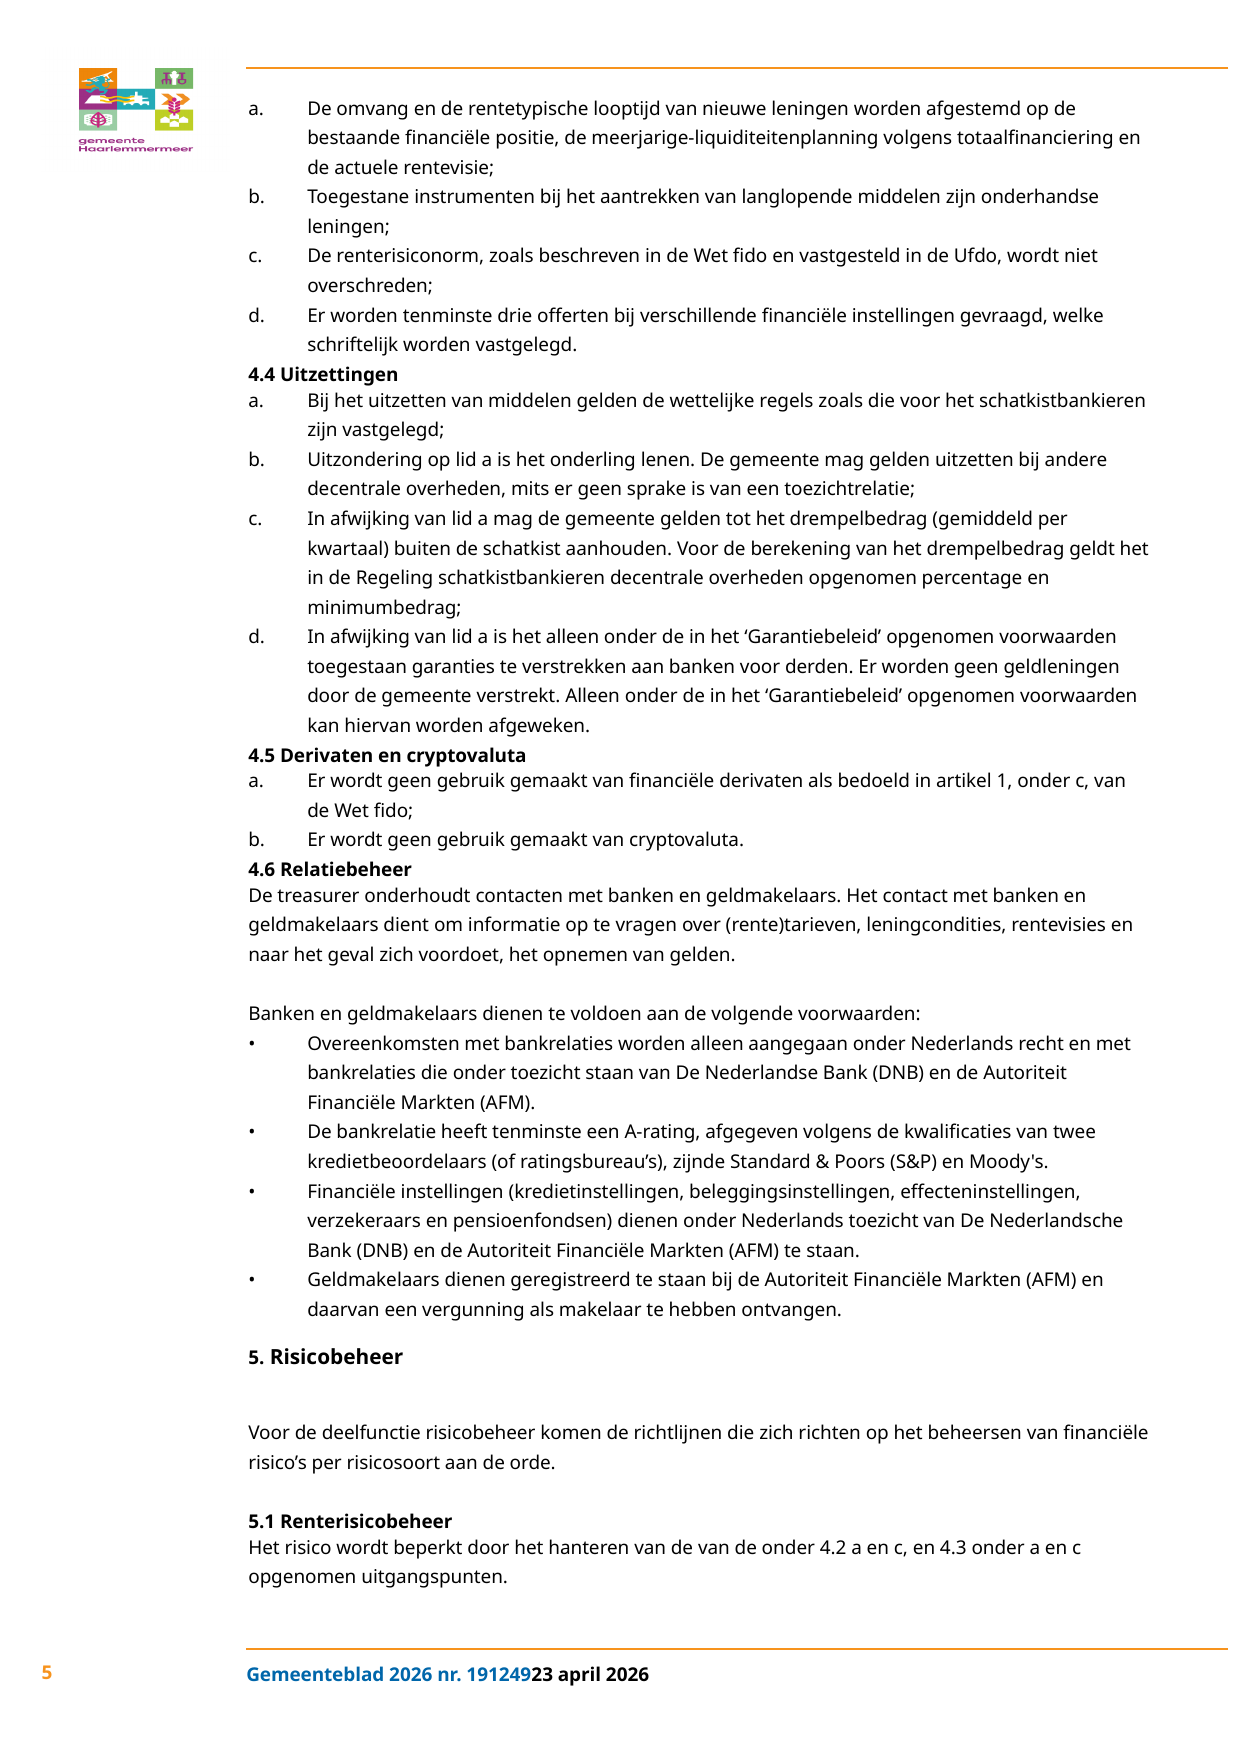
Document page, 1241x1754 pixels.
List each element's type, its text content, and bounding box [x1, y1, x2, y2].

list Bij het uitzetten van middelen gelden de wettelijke regels zoals die voor het schatkistbankieren zijn vastgelegd; [248, 387, 1152, 442]
text De treasurer onderhoudt contacten met banken en geldmakelaars. Het contact met banken en geldmakelaars dient om informatie op te vragen over (rente)tarieven, leningcondities, rentevisies en naar het geval zich voordoet, het opnemen van gelden. [248, 882, 1152, 967]
list Overeenkomsten met bankrelaties worden alleen aangegaan onder Nederlands recht en met bankrelaties die onder toezicht staan van De Nederlandse Bank (DNB) en de Autoriteit Financiële Markten (AFM). [248, 1030, 1152, 1115]
text 5.1 Renterisicobeheer [248, 1508, 1152, 1534]
text 4.4 Uitzettingen [248, 361, 1152, 387]
list In afwijking van lid a is het alleen onder de in het ‘Garantiebeleid’ opgenomen voorwaarden toegestaan garanties te verstrekken aan banken voor derden. Er worden geen geldleningen door de gemeente verstrekt. Alleen onder de in het ‘Garantiebeleid’ opgenomen voorwaarden kan hiervan worden afgeweken. [248, 623, 1152, 738]
text 5. Risicobeheer [248, 1342, 1152, 1370]
list Uitzondering op lid a is het onderling lenen. De gemeente mag gelden uitzetten bij andere decentrale overheden, mits er geen sprake is van een toezichtrelatie; [248, 446, 1152, 501]
text Banken en geldmakelaars dienen te voldoen aan de volgende voorwaarden: [248, 1000, 1152, 1026]
text 4.6 Relatiebeheer [248, 856, 1152, 882]
text Het risico wordt beperkt door het hanteren van de van de onder 4.2 a en c, en 4.3 onder a en c opgenomen uitgangspunten. [248, 1534, 1152, 1589]
picture [41, 47, 231, 172]
list In afwijking van lid a mag de gemeente gelden tot het drempelbedrag (gemiddeld per kwartaal) buiten de schatkist aanhouden. Voor de berekening van het drempelbedrag geldt het in de Regeling schatkistbankieren decentrale overheden opgenomen percentage en minimumbedrag; [248, 505, 1152, 619]
list De renterisiconorm, zoals beschreven in de Wet fido en vastgesteld in de Ufdo, wordt niet overschreden; [248, 243, 1152, 298]
text 4.5 Derivaten en cryptovaluta [248, 742, 1152, 767]
list De omvang en de rentetypische looptijd van nieuwe leningen worden afgestemd op de bestaande financiële positie, de meerjarige-liquiditeitenplanning volgens totaalfinanciering en de actuele rentevisie; [248, 95, 1152, 180]
list Er wordt geen gebruik gemaakt van financiële derivaten als bedoeld in artikel 1, onder c, van de Wet fido; [248, 767, 1152, 823]
list Financiële instellingen (kredietinstellingen, beleggingsinstellingen, effecteninstellingen, verzekeraars en pensioenfondsen) dienen onder Nederlands toezicht van De Nederlandsche Bank (DNB) en de Autoriteit Financiële Markten (AFM) te staan. [248, 1178, 1152, 1263]
list Geldmakelaars dienen geregistreerd te staan bij de Autoriteit Financiële Markten (AFM) en daarvan een vergunning als makelaar te hebben ontvangen. [248, 1267, 1152, 1322]
list Er worden tenminste drie offerten bij verschillende financiële instellingen gevraagd, welke schriftelijk worden vastgelegd. [248, 302, 1152, 357]
text Voor de deelfunctie risicobeheer komen de richtlijnen die zich richten op het beheersen van financiële risico’s per risicosoort aan de orde. [248, 1419, 1152, 1475]
list De bankrelatie heeft tenminste een A-rating, afgegeven volgens de kwalificaties van twee kredietbeoordelaars (of ratingsbureau’s), zijnde Standard & Poors (S&P) en Moody's. [248, 1119, 1152, 1174]
list Er wordt geen gebruik gemaakt van cryptovaluta. [248, 827, 1152, 852]
list Toegestane instrumenten bij het aantrekken van langlopende middelen zijn onderhandse leningen; [248, 183, 1152, 239]
